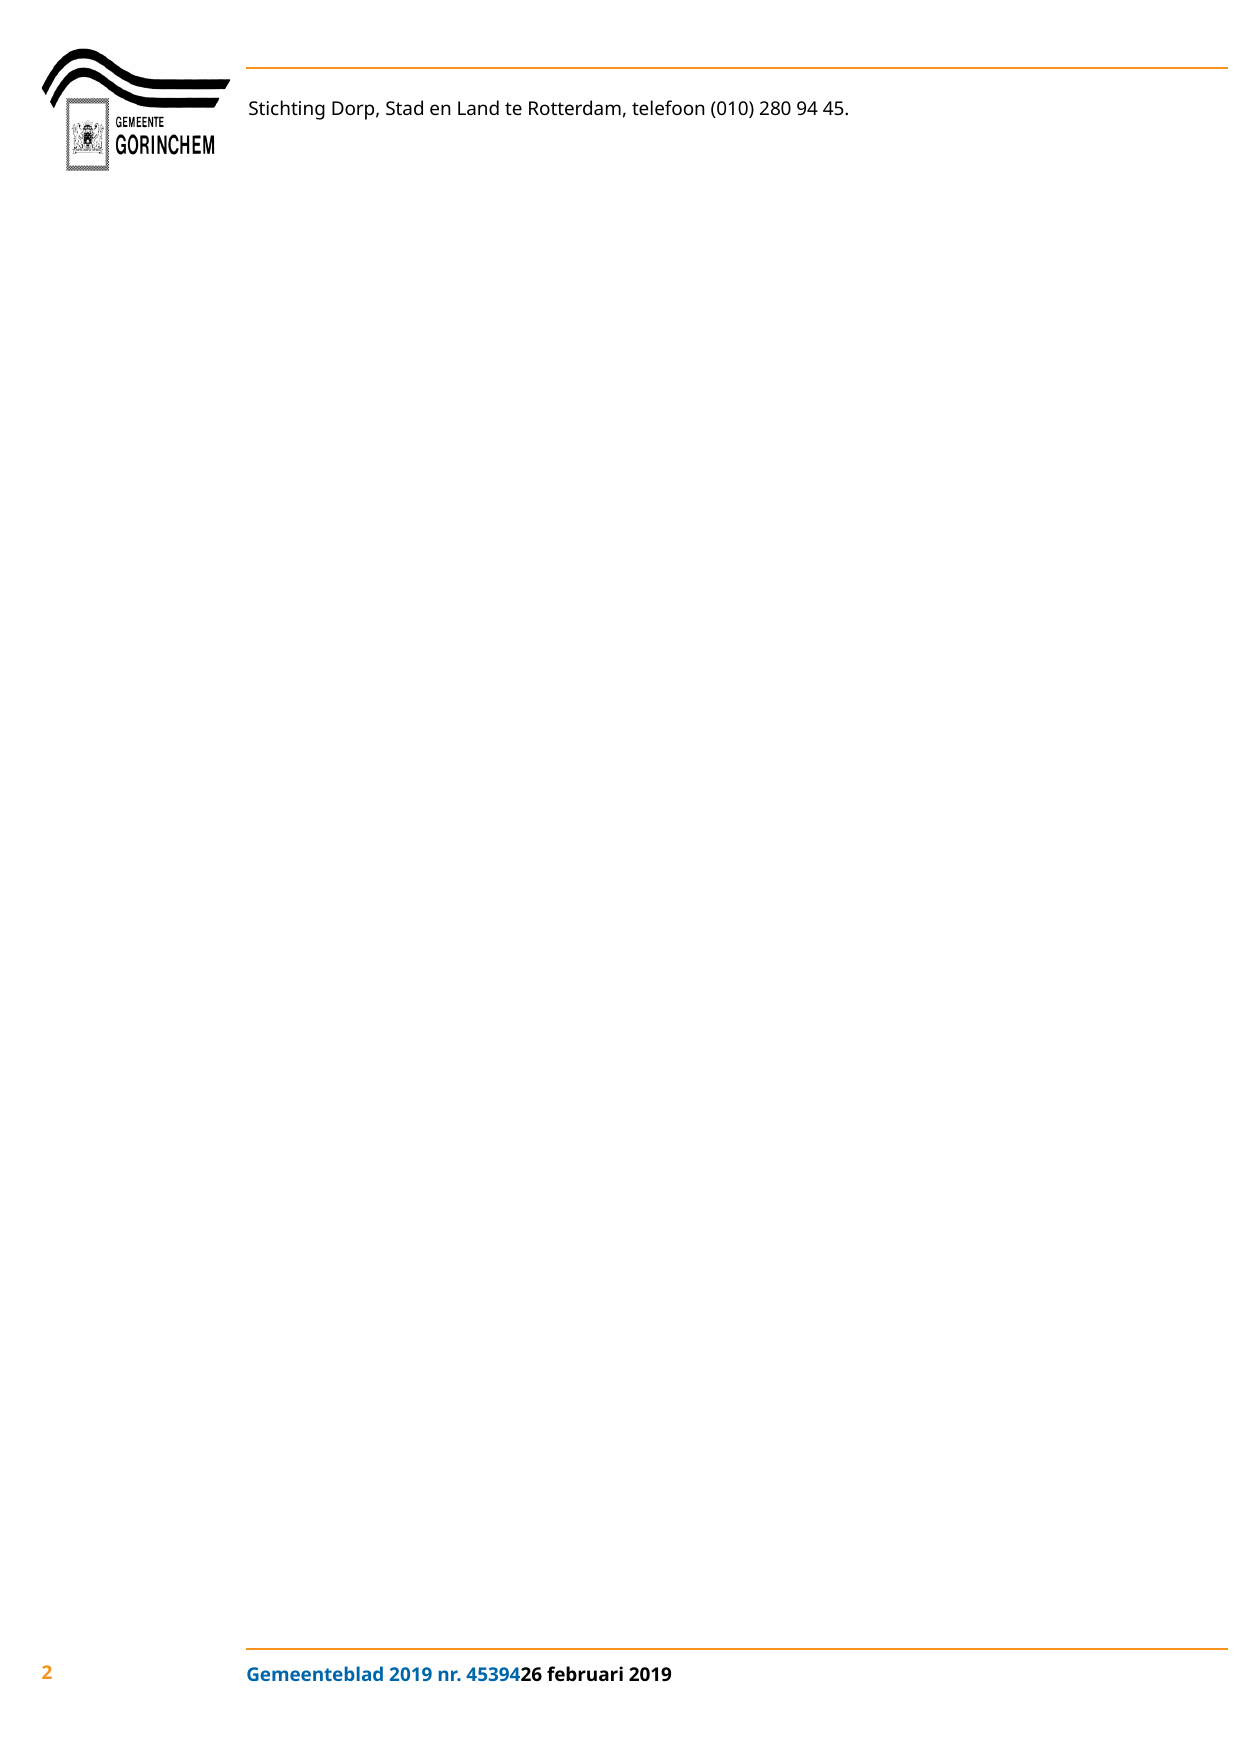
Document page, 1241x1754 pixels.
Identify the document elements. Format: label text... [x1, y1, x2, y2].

text Stichting Dorp, Stad en Land te Rotterdam, telefoon (010) 280 94 45. [248, 95, 1152, 121]
picture [41, 47, 231, 172]
